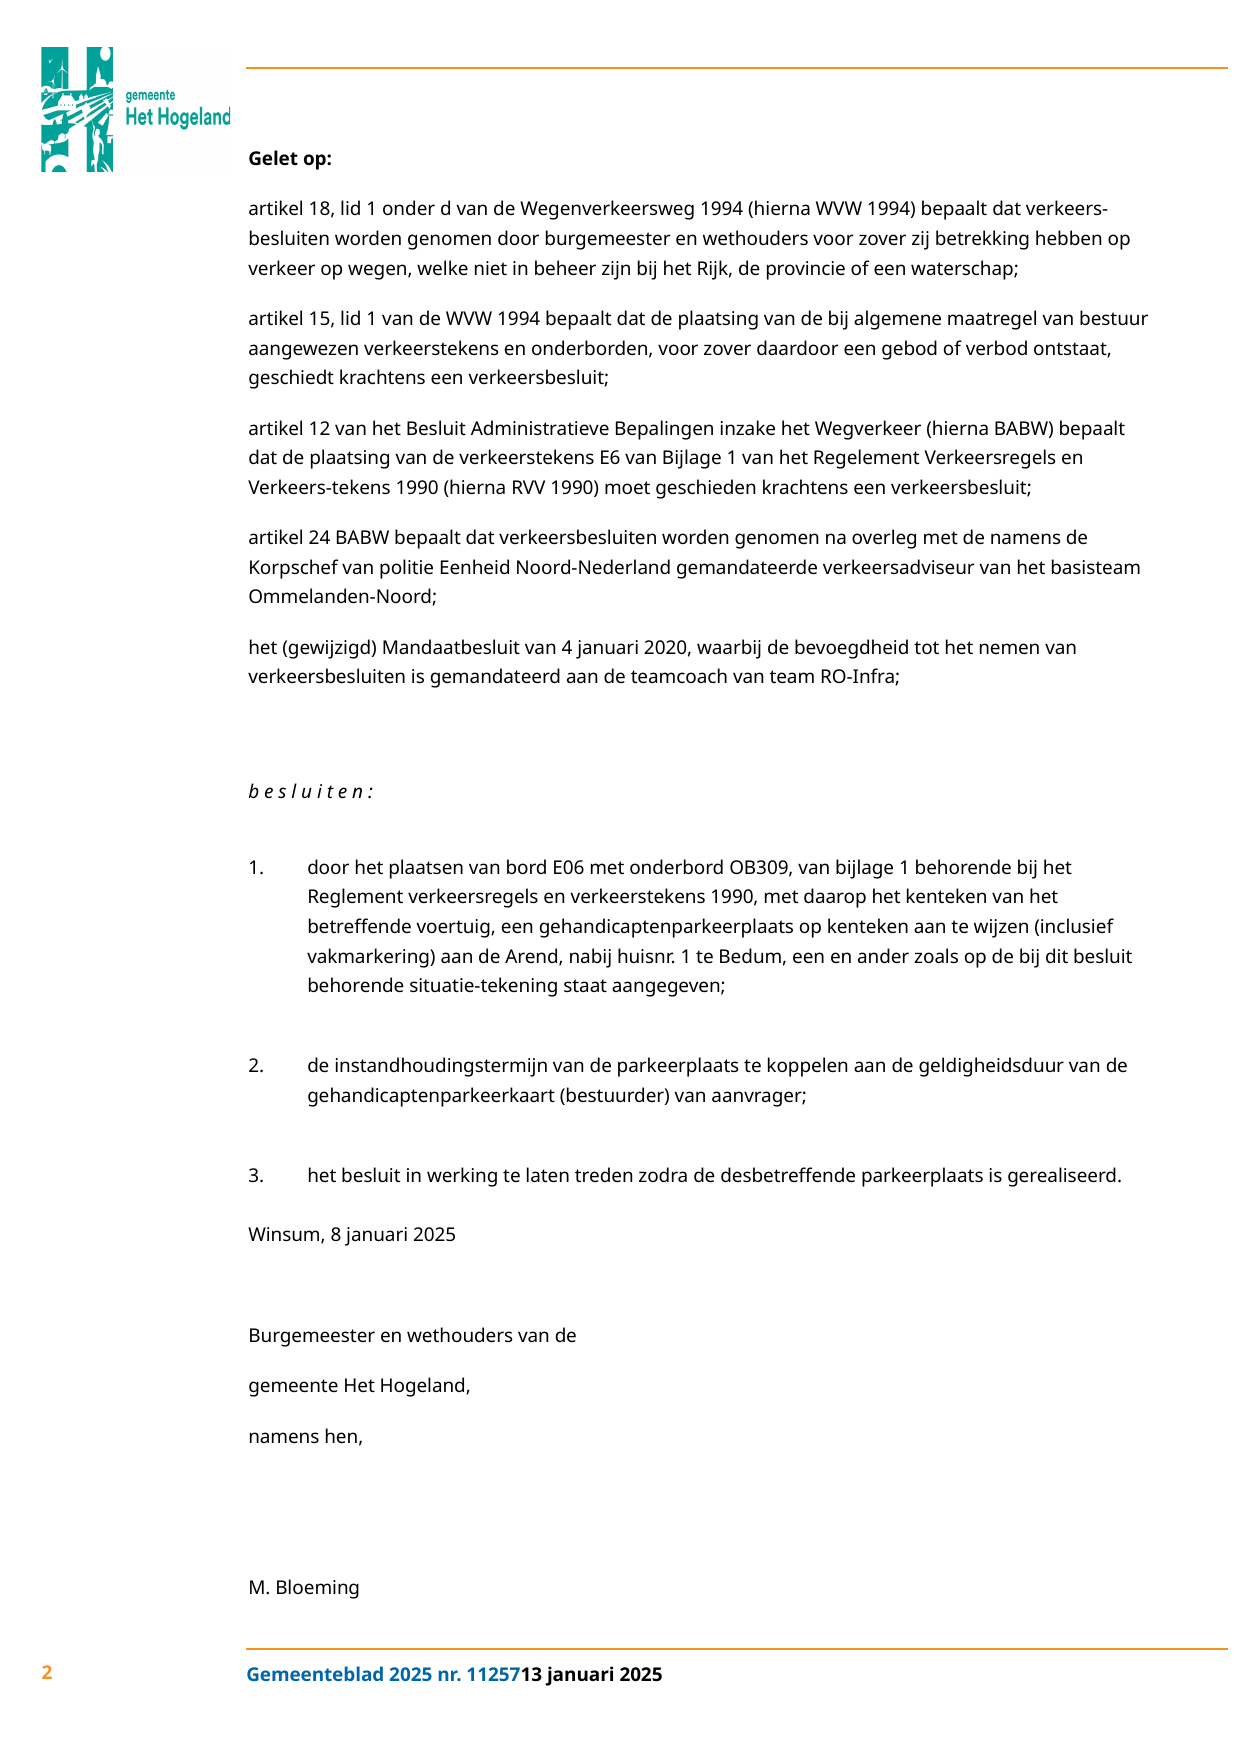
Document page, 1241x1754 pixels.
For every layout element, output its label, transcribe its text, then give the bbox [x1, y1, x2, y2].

text M. Bloeming [248, 1574, 1152, 1600]
text artikel 12 van het Besluit Administratieve Bepalingen inzake het Wegverkeer (hierna BABW) bepaalt dat de plaatsing van de verkeerstekens E6 van Bijlage 1 van het Regelement Verkeersregels en Verkeers-tekens 1990 (hierna RVV 1990) moet geschieden krachtens een verkeersbesluit; [248, 415, 1152, 500]
text b e s l u i t e n : [248, 778, 1152, 804]
list het besluit in werking te laten treden zodra de desbetreffende parkeerplaats is gerealiseerd. [248, 1162, 1152, 1188]
text Winsum, 8 januari 2025 [248, 1221, 1152, 1247]
text namens hen, [248, 1423, 1152, 1448]
picture [41, 47, 231, 172]
text Gelet op: [248, 145, 1152, 171]
text artikel 15, lid 1 van de WVW 1994 bepaalt dat de plaatsing van de bij algemene maatregel van bestuur aangewezen verkeerstekens en onderborden, voor zover daardoor een gebod of verbod ontstaat, geschiedt krachtens een verkeersbesluit; [248, 305, 1152, 390]
text artikel 18, lid 1 onder d van de Wegenverkeersweg 1994 (hierna WVW 1994) bepaalt dat verkeers-besluiten worden genomen door burgemeester en wethouders voor zover zij betrekking hebben op verkeer op wegen, welke niet in beheer zijn bij het Rijk, de provincie of een waterschap; [248, 196, 1152, 281]
list door het plaatsen van bord E06 met onderbord OB309, van bijlage 1 behorende bij het Reglement verkeersregels en verkeerstekens 1990, met daarop het kenteken van het betreffende voertuig, een gehandicaptenparkeerplaats op kenteken aan te wijzen (inclusief vakmarkering) aan de Arend, nabij huisnr. 1 te Bedum, een en ander zoals op de bij dit besluit behorende situatie-tekening staat aangegeven; [248, 854, 1152, 998]
text artikel 24 BABW bepaalt dat verkeersbesluiten worden genomen na overleg met de namens de Korpschef van politie Eenheid Noord-Nederland gemandateerde verkeersadviseur van het basisteam Ommelanden-Noord; [248, 524, 1152, 609]
text het (gewijzigd) Mandaatbesluit van 4 januari 2020, waarbij de bevoegdheid tot het nemen van verkeersbesluiten is gemandateerd aan de teamcoach van team RO-Infra; [248, 634, 1152, 689]
text gemeente Het Hogeland, [248, 1372, 1152, 1398]
text Burgemeester en wethouders van de [248, 1322, 1152, 1348]
list de instandhoudingstermijn van de parkeerplaats te koppelen aan de geldigheidsduur van de gehandicaptenparkeerkaart (bestuurder) van aanvrager; [248, 1052, 1152, 1108]
